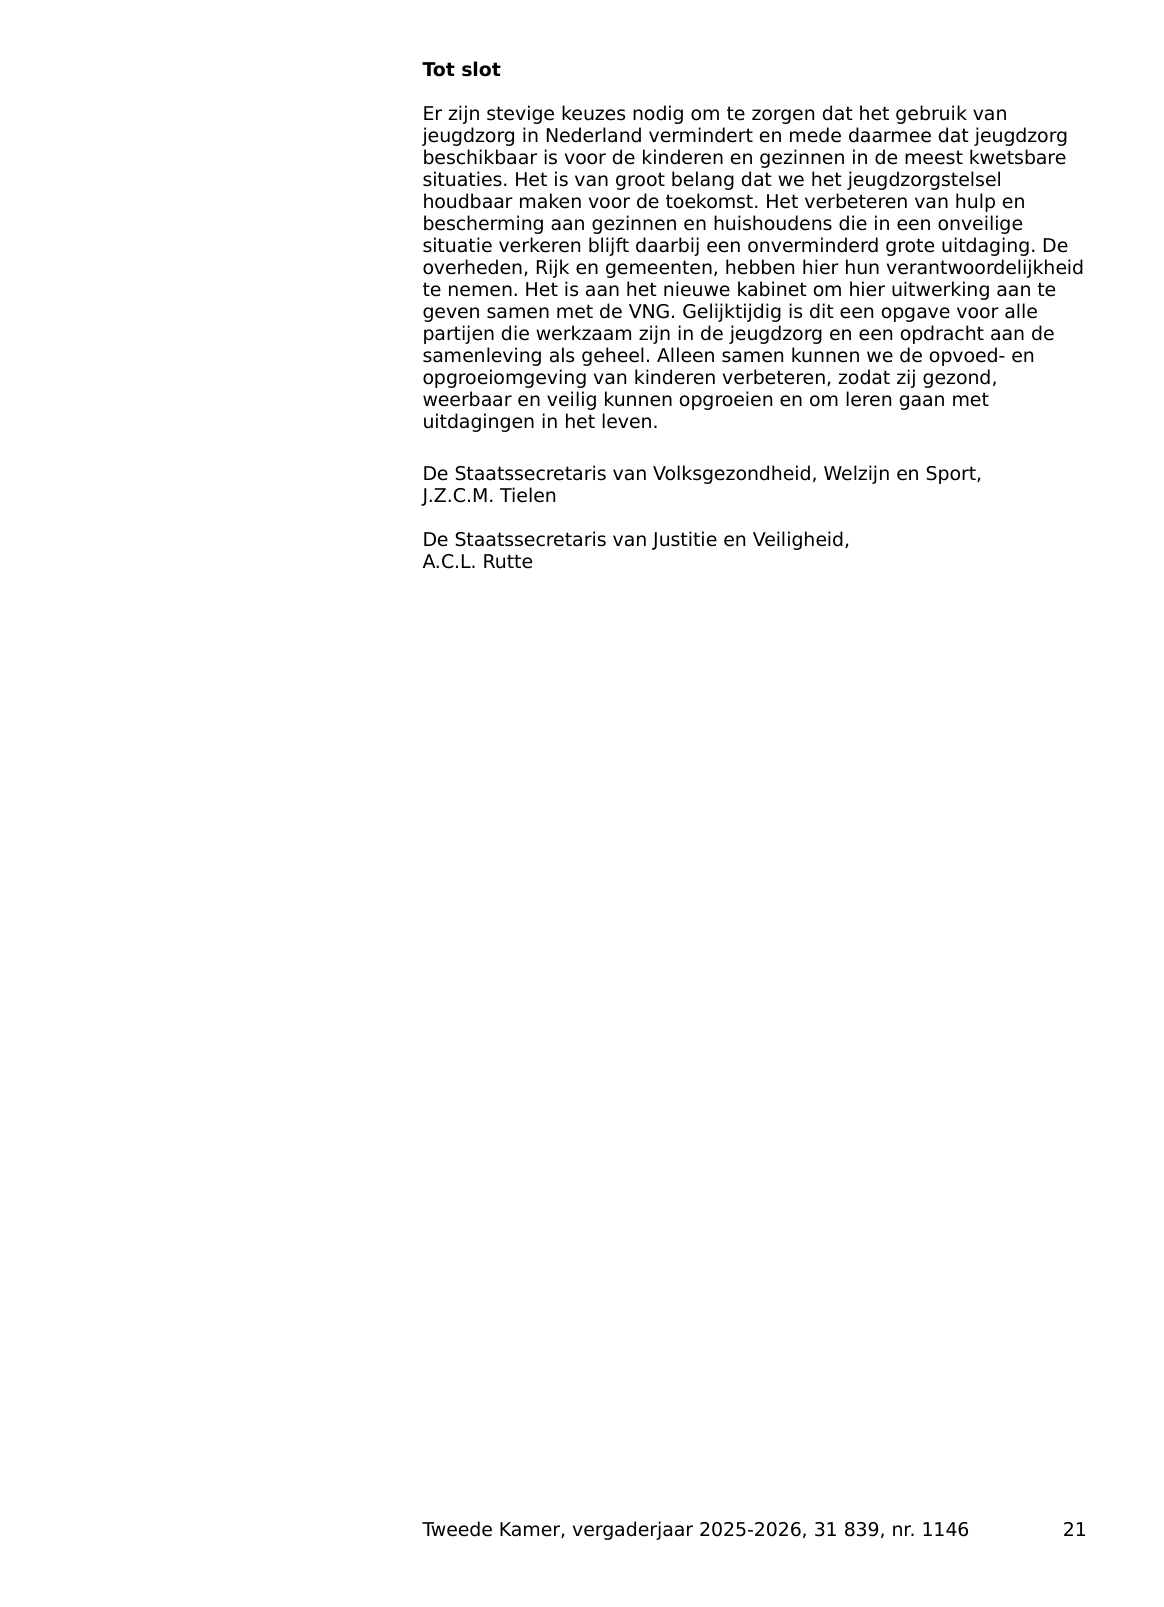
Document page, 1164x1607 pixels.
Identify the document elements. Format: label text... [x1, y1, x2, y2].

text Er zijn stevige keuzes nodig om te zorgen dat het gebruik van jeugdzorg in Nederland vermindert en mede daarmee dat jeugdzorg beschikbaar is voor de kinderen en gezinnen in de meest kwetsbare situaties. Het is van groot belang dat we het jeugdzorgstelsel houdbaar maken voor de toekomst. Het verbeteren van hulp en bescherming aan gezinnen en huishoudens die in een onveilige situatie verkeren blijft daarbij een onverminderd grote uitdaging. De overheden, Rijk en gemeenten, hebben hier hun verantwoordelijkheid te nemen. Het is aan het nieuwe kabinet om hier uitwerking aan te geven samen met de VNG. Gelijktijdig is dit een opgave voor alle partijen die werkzaam zijn in de jeugdzorg en een opdracht aan de samenleving als geheel. Alleen samen kunnen we de opvoed- en opgroeiomgeving van kinderen verbeteren, zodat zij gezond, weerbaar en veilig kunnen opgroeien en om leren gaan met uitdagingen in het leven. [422, 103, 1087, 433]
text De Staatssecretaris van Justitie en Veiligheid, A.C.L. Rutte [422, 529, 1087, 573]
text De Staatssecretaris van Volksgezondheid, Welzijn en Sport, J.Z.C.M. Tielen [422, 463, 1087, 507]
subtitle Tot slot [422, 59, 1087, 81]
